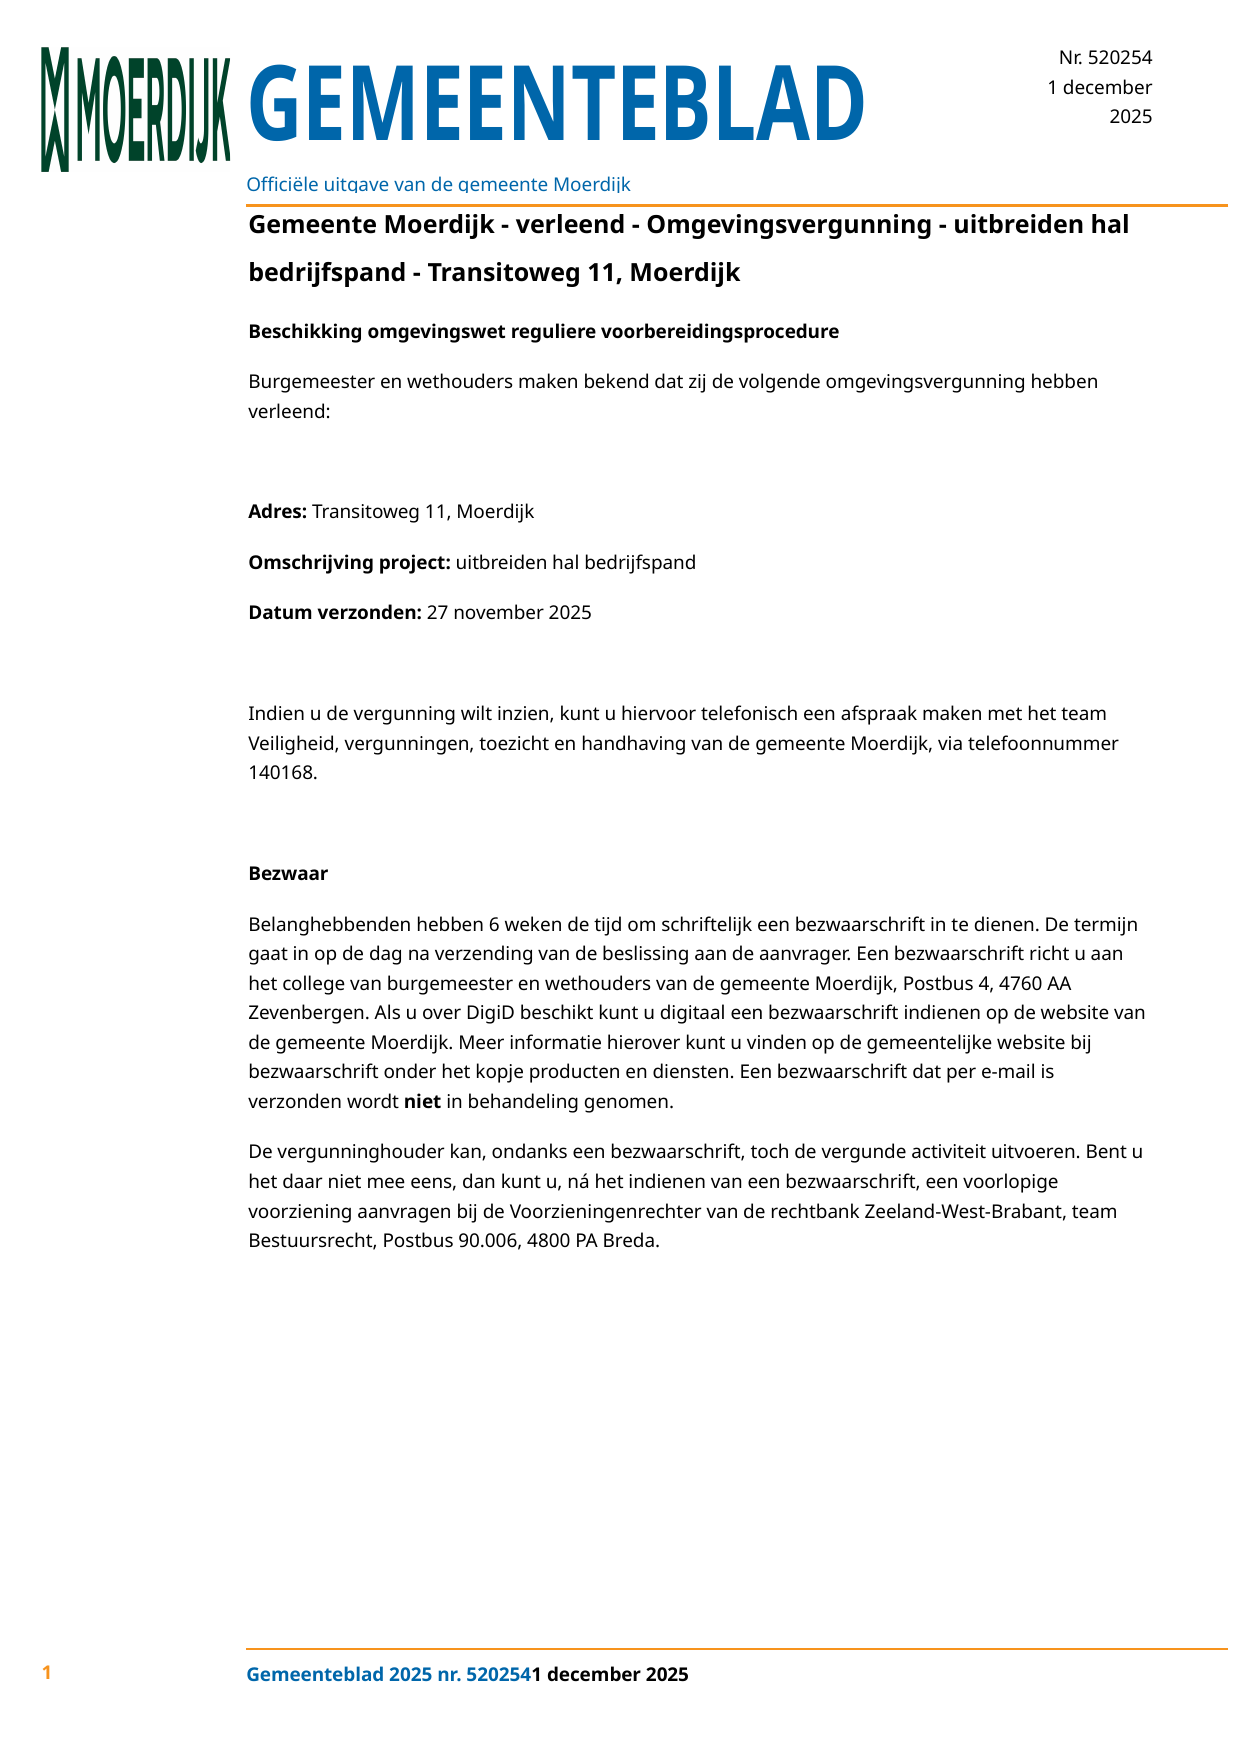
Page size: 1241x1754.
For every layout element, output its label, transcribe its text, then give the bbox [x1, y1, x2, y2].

text De vergunninghouder kan, ondanks een bezwaarschrift, toch de vergunde activiteit uitvoeren. Bent u het daar niet mee eens, dan kunt u, ná het indienen van een bezwaarschrift, een voorlopige voorziening aanvragen bij de Voorzieningenrechter van de rechtbank Zeeland-West-Brabant, team Bestuursrecht, Postbus 90.006, 4800 PA Breda. [248, 1139, 1152, 1253]
text Beschikking omgevingswet reguliere voorbereidingsprocedure [248, 318, 1152, 344]
text Gemeente Moerdijk - verleend - Omgevingsvergunning - uitbreiden hal bedrijfspand - Transitoweg 11, Moerdijk [248, 207, 1152, 288]
text Indien u de vergunning wilt inzien, kunt u hiervoor telefonisch een afspraak maken met het team Veiligheid, vergunningen, toezicht en handhaving van de gemeente Moerdijk, via telefoonnummer 140168. [248, 700, 1152, 785]
text Bezwaar [248, 860, 1152, 886]
text Omschrijving project: uitbreiden hal bedrijfspand [248, 549, 1152, 575]
text Datum verzonden: 27 november 2025 [248, 599, 1152, 625]
picture [41, 47, 231, 172]
text Burgemeester en wethouders maken bekend dat zij de volgende omgevingsvergunning hebben verleend: [248, 368, 1152, 424]
text Belanghebbenden hebben 6 weken de tijd om schriftelijk een bezwaarschrift in te dienen. De termijn gaat in op de dag na verzending van de beslissing aan de aanvrager. Een bezwaarschrift richt u aan het college van burgemeester en wethouders van de gemeente Moerdijk, Postbus 4, 4760 AA Zevenbergen. Als u over DigiD beschikt kunt u digitaal een bezwaarschrift indienen op de website van de gemeente Moerdijk. Meer informatie hierover kunt u vinden op de gemeentelijke website bij bezwaarschrift onder het kopje producten en diensten. Een bezwaarschrift dat per e-mail is verzonden wordt niet in behandeling genomen. [248, 911, 1152, 1114]
text Adres: Transitoweg 11, Moerdijk [248, 499, 1152, 524]
